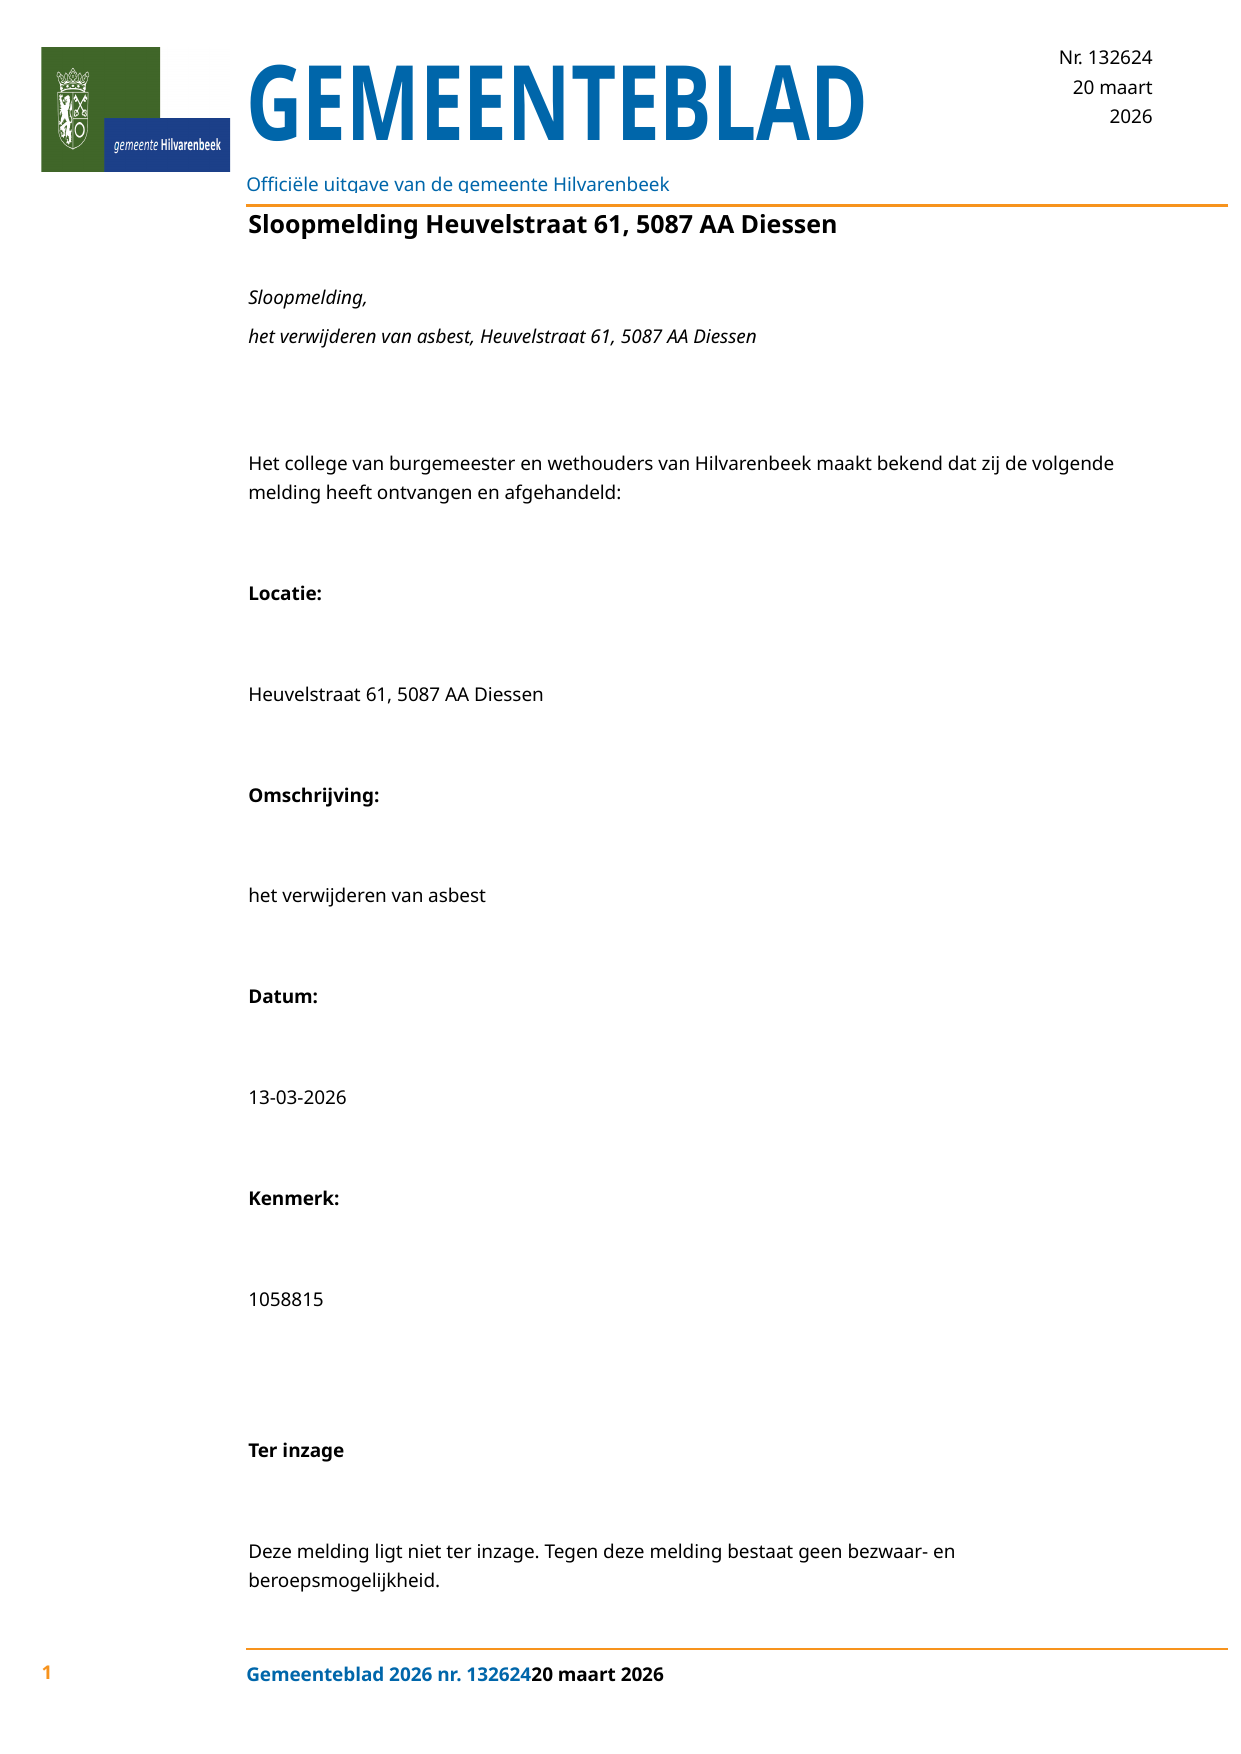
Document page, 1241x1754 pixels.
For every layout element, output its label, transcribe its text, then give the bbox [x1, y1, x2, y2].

text Sloopmelding Heuvelstraat 61, 5087 AA Diessen [248, 207, 1152, 241]
text Datum: [248, 983, 1152, 1009]
text Deze melding ligt niet ter inzage. Tegen deze melding bestaat geen bezwaar- en beroepsmogelijkheid. [248, 1538, 1152, 1593]
text Locatie: [248, 580, 1152, 606]
picture [41, 47, 231, 172]
text Heuvelstraat 61, 5087 AA Diessen [248, 681, 1152, 707]
text Ter inzage [248, 1437, 1152, 1463]
text Sloopmelding, [248, 284, 1152, 309]
text 1058815 [248, 1286, 1152, 1312]
text het verwijderen van asbest, Heuvelstraat 61, 5087 AA Diessen [248, 323, 1152, 349]
text het verwijderen van asbest [248, 883, 1152, 908]
text Omschrijving: [248, 782, 1152, 807]
text Het college van burgemeester en wethouders van Hilvarenbeek maakt bekend dat zij de volgende melding heeft ontvangen en afgehandeld: [248, 450, 1152, 505]
text 13-03-2026 [248, 1084, 1152, 1110]
text Kenmerk: [248, 1185, 1152, 1211]
